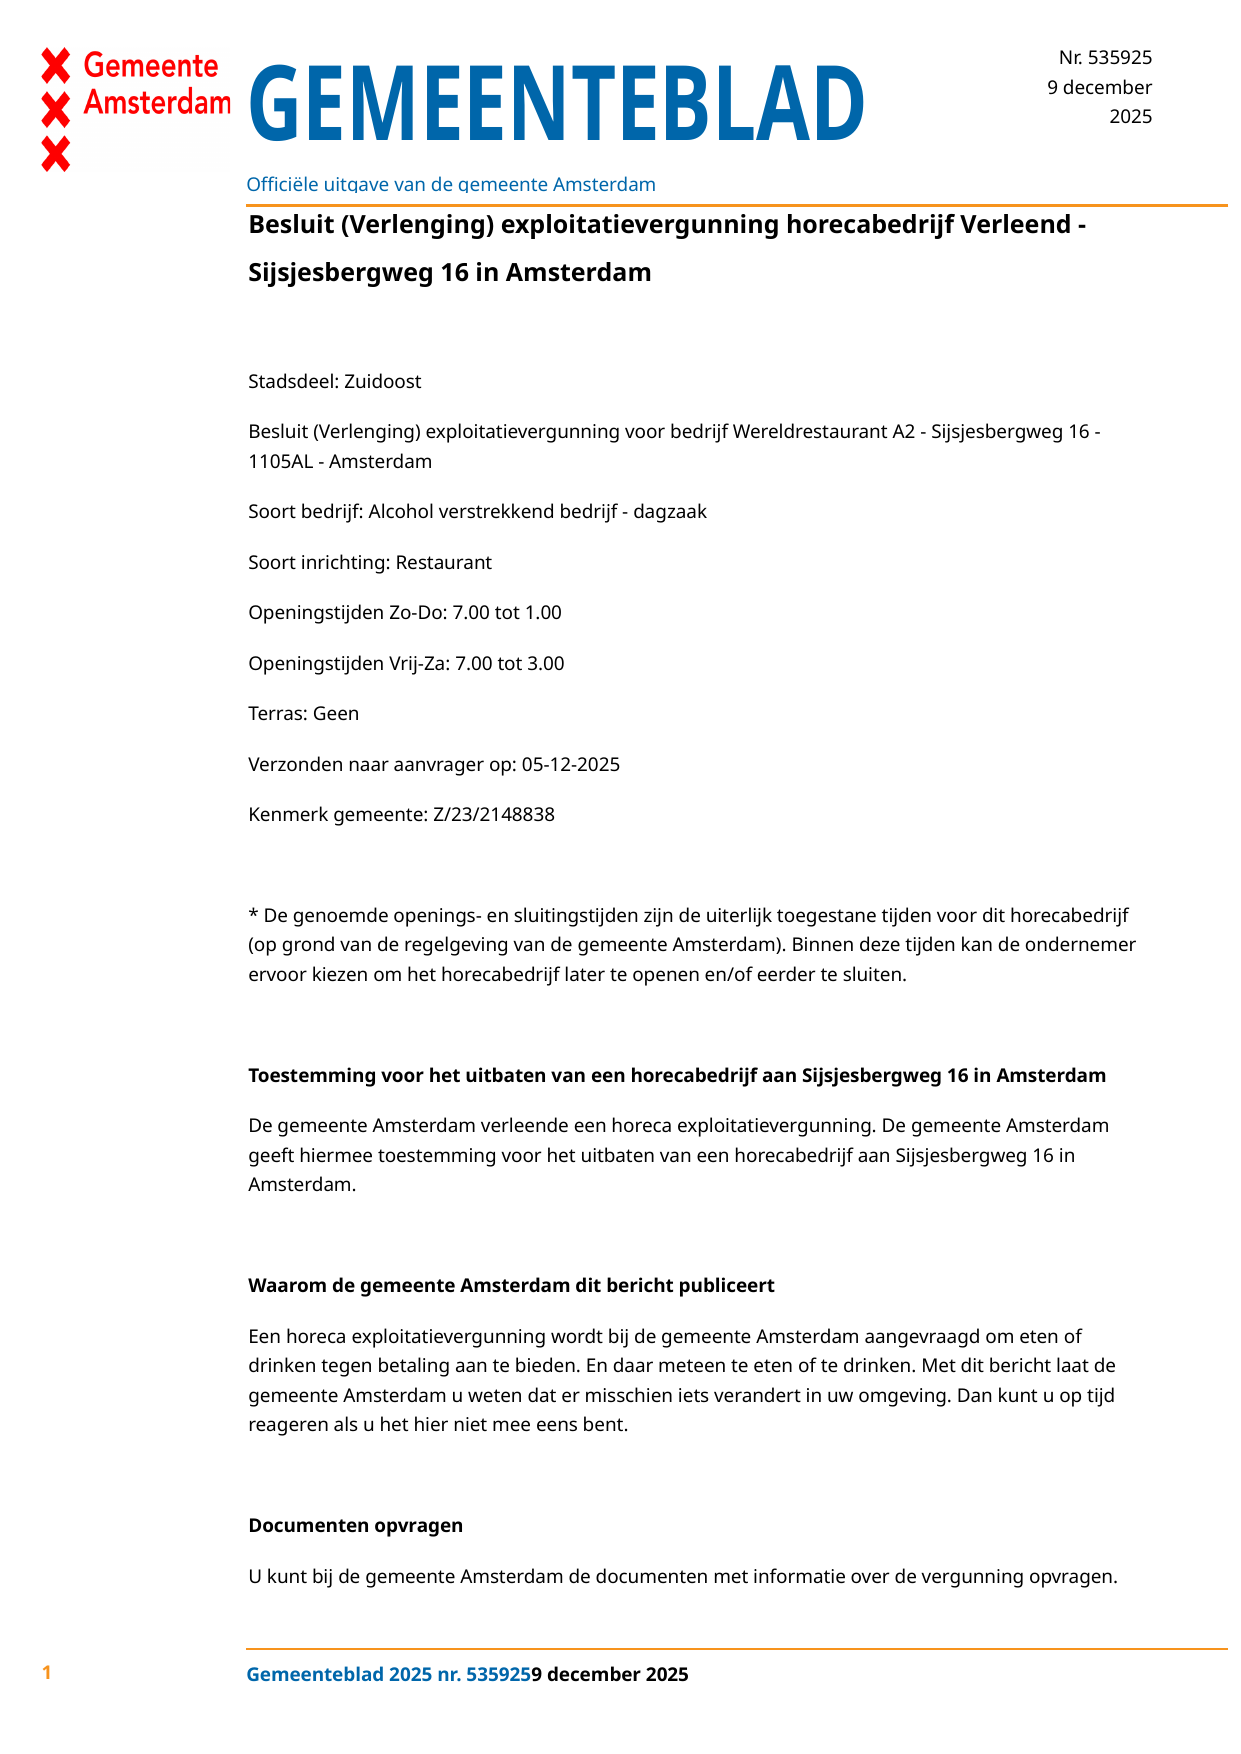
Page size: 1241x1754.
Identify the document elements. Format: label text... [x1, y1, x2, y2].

text Stadsdeel: Zuidoost [248, 368, 1152, 394]
text Openingstijden Vrij-Za: 7.00 tot 3.00 [248, 650, 1152, 676]
text Soort inrichting: Restaurant [248, 549, 1152, 575]
text Openingstijden Zo-Do: 7.00 tot 1.00 [248, 599, 1152, 625]
text Toestemming voor het uitbaten van een horecabedrijf aan Sijsjesbergweg 16 in Amsterdam [248, 1062, 1152, 1088]
text U kunt bij de gemeente Amsterdam de documenten met informatie over de vergunning opvragen. [248, 1563, 1152, 1589]
text * De genoemde openings- en sluitingstijden zijn de uiterlijk toegestane tijden voor dit horecabedrijf (op grond van de regelgeving van de gemeente Amsterdam). Binnen deze tijden kan de ondernemer ervoor kiezen om het horecabedrijf later te openen en/of eerder te sluiten. [248, 902, 1152, 987]
text Kenmerk gemeente: Z/23/2148838 [248, 801, 1152, 827]
text Besluit (Verlenging) exploitatievergunning voor bedrijf Wereldrestaurant A2 - Sijsjesbergweg 16 - 1105AL - Amsterdam [248, 419, 1152, 474]
text Terras: Geen [248, 700, 1152, 726]
text Verzonden naar aanvrager op: 05-12-2025 [248, 751, 1152, 777]
picture [41, 47, 231, 172]
text Een horeca exploitatievergunning wordt bij de gemeente Amsterdam aangevraagd om eten of drinken tegen betaling aan te bieden. En daar meteen te eten of te drinken. Met dit bericht laat de gemeente Amsterdam u weten dat er misschien iets verandert in uw omgeving. Dan kunt u op tijd reageren als u het hier niet mee eens bent. [248, 1323, 1152, 1437]
text Besluit (Verlenging) exploitatievergunning horecabedrijf Verleend - Sijsjesbergweg 16 in Amsterdam [248, 207, 1152, 288]
text Soort bedrijf: Alcohol verstrekkend bedrijf - dagzaak [248, 499, 1152, 524]
text Waarom de gemeente Amsterdam dit bericht publiceert [248, 1272, 1152, 1298]
text De gemeente Amsterdam verleende een horeca exploitatievergunning. De gemeente Amsterdam geeft hiermee toestemming voor het uitbaten van een horecabedrijf aan Sijsjesbergweg 16 in Amsterdam. [248, 1112, 1152, 1197]
text Documenten opvragen [248, 1512, 1152, 1538]
